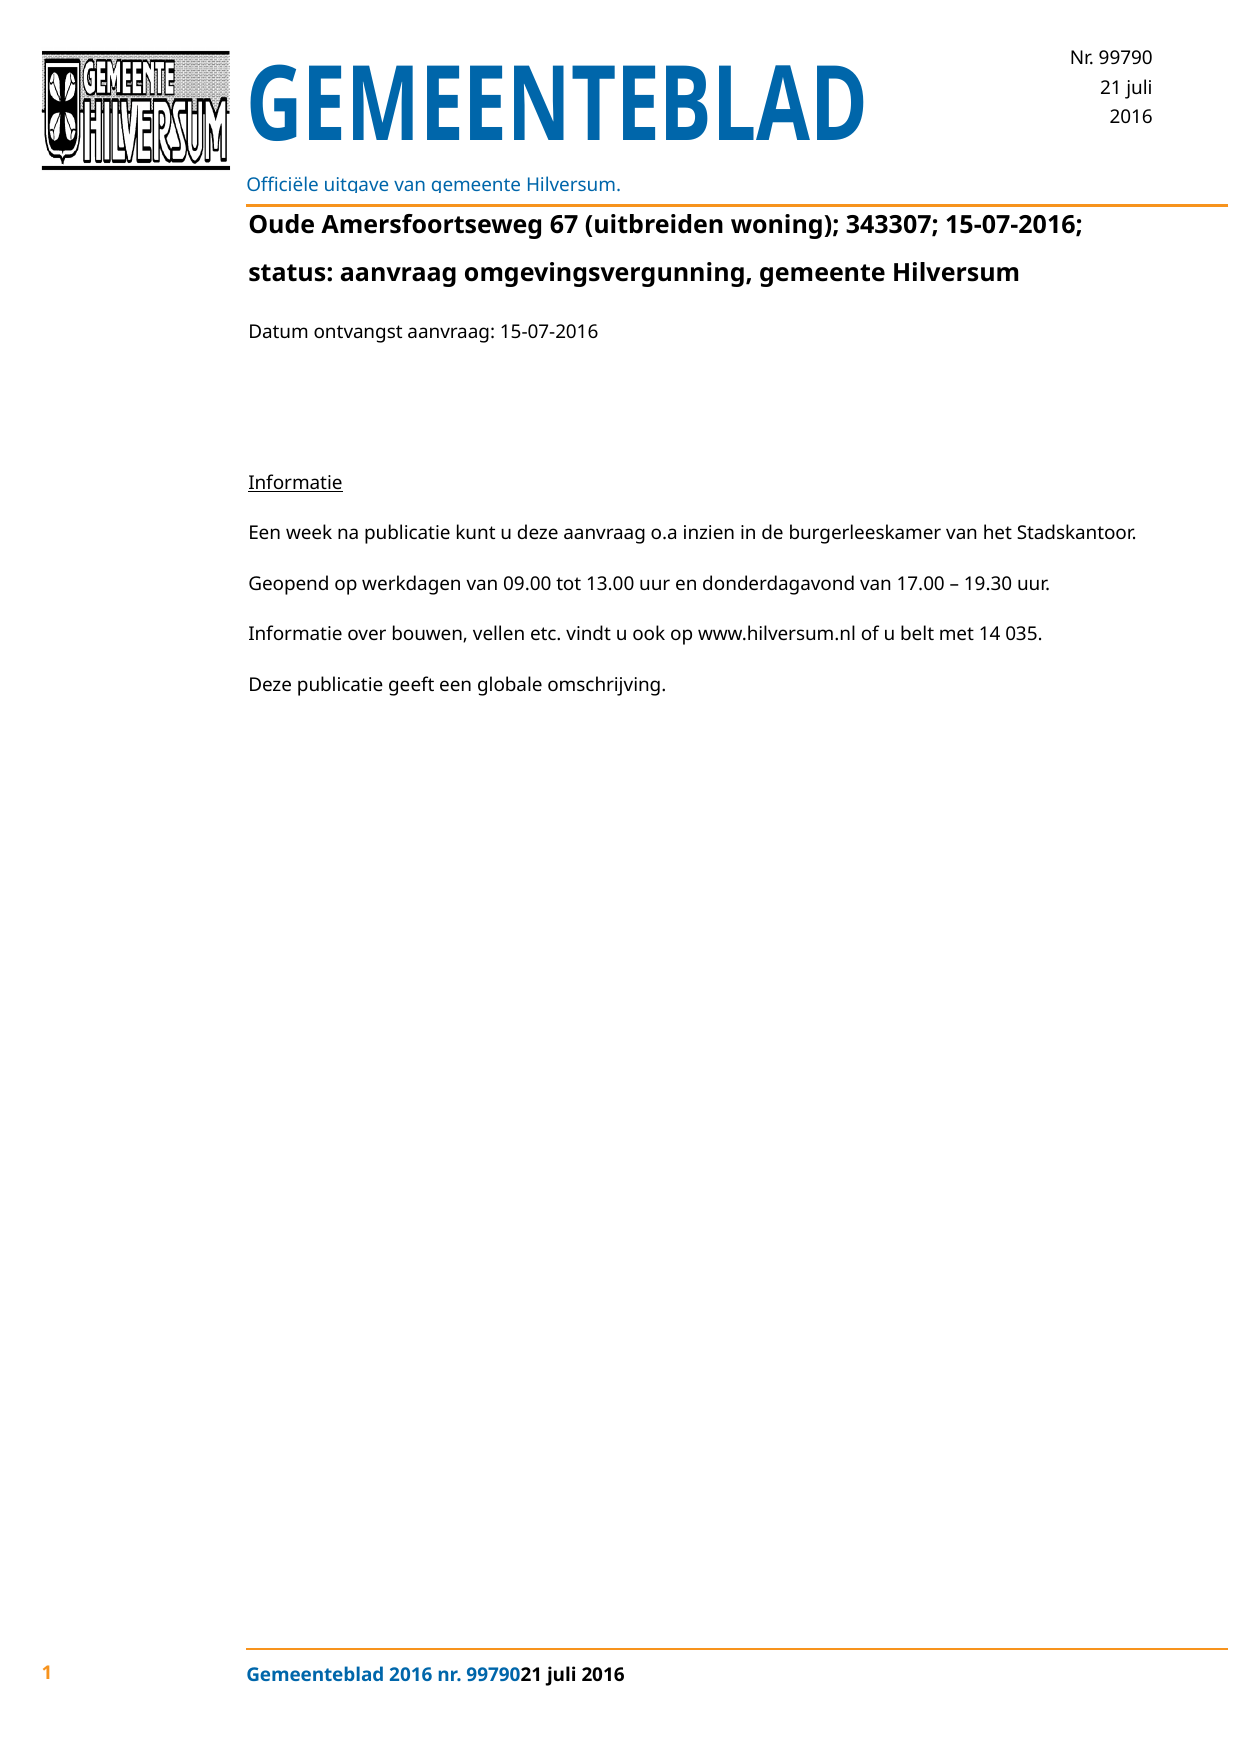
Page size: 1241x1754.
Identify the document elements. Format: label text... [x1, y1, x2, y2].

text Informatie over bouwen, vellen etc. vindt u ook op www.hilversum.nl of u belt met 14 035. [248, 620, 1152, 646]
text Informatie [248, 469, 1152, 495]
text Oude Amersfoortseweg 67 (uitbreiden woning); 343307; 15-07-2016; status: aanvraag omgevingsvergunning, gemeente Hilversum [248, 207, 1152, 288]
text Deze publicatie geeft een globale omschrijving. [248, 671, 1152, 697]
text Datum ontvangst aanvraag: 15-07-2016 [248, 318, 1152, 344]
text Een week na publicatie kunt u deze aanvraag o.a inzien in de burgerleeskamer van het Stadskantoor. [248, 519, 1152, 545]
picture [41, 47, 231, 172]
text Geopend op werkdagen van 09.00 tot 13.00 uur en donderdagavond van 17.00 – 19.30 uur. [248, 570, 1152, 596]
